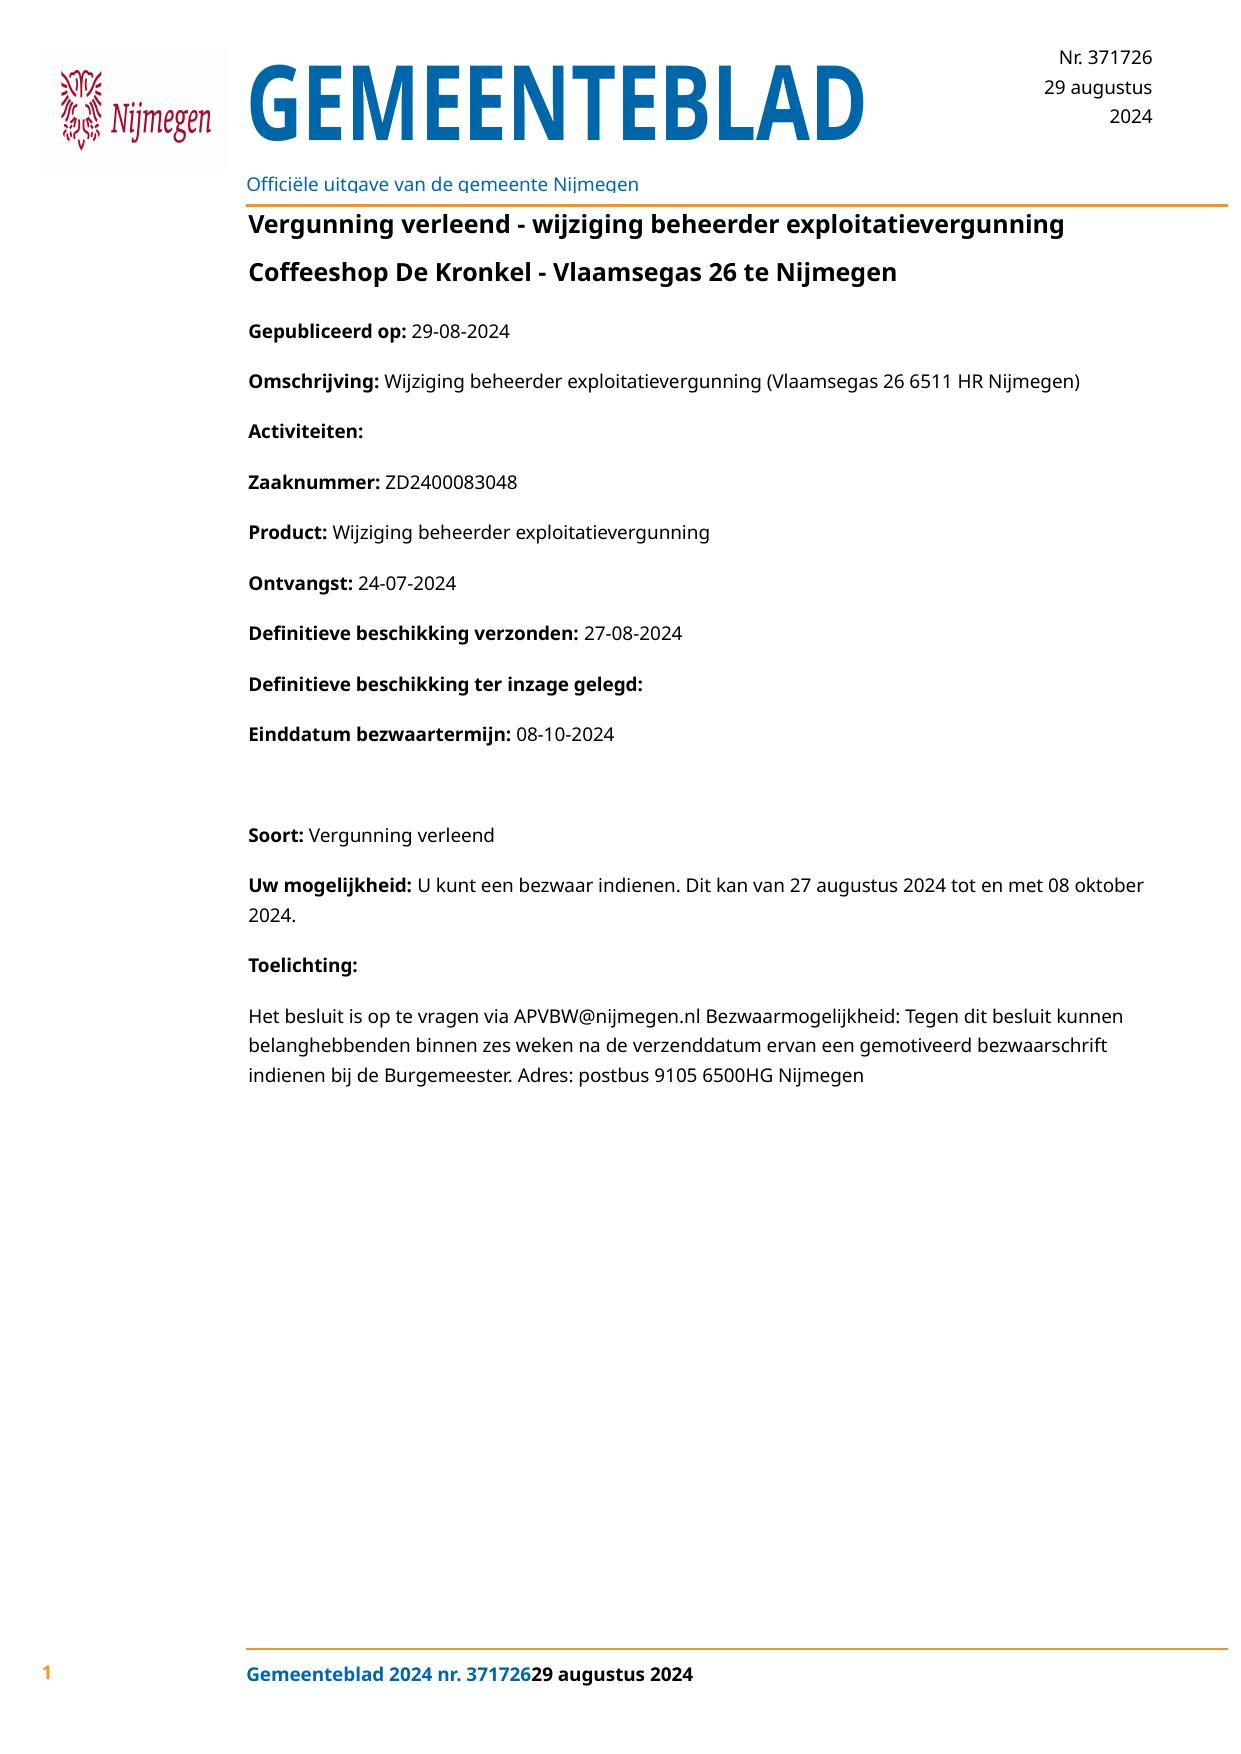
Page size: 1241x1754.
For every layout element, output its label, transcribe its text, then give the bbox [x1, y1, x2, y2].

text Omschrijving: Wijziging beheerder exploitatievergunning (Vlaamsegas 26 6511 HR Nijmegen) [248, 368, 1152, 394]
text Zaaknummer: ZD2400083048 [248, 469, 1152, 495]
text Het besluit is op te vragen via APVBW@nijmegen.nl Bezwaarmogelijkheid: Tegen dit besluit kunnen belanghebbenden binnen zes weken na de verzenddatum ervan een gemotiveerd bezwaarschrift indienen bij de Burgemeester. Adres: postbus 9105 6500HG Nijmegen [248, 1003, 1152, 1088]
picture [41, 47, 231, 172]
text Product: Wijziging beheerder exploitatievergunning [248, 519, 1152, 545]
text Activiteiten: [248, 419, 1152, 444]
text Definitieve beschikking verzonden: 27-08-2024 [248, 620, 1152, 646]
text Uw mogelijkheid: U kunt een bezwaar indienen. Dit kan van 27 augustus 2024 tot en met 08 oktober 2024. [248, 872, 1152, 928]
text Einddatum bezwaartermijn: 08-10-2024 [248, 721, 1152, 747]
text Gepubliceerd op: 29-08-2024 [248, 318, 1152, 344]
text Ontvangst: 24-07-2024 [248, 570, 1152, 596]
text Toelichting: [248, 952, 1152, 978]
text Vergunning verleend - wijziging beheerder exploitatievergunning Coffeeshop De Kronkel - Vlaamsegas 26 te Nijmegen [248, 207, 1152, 288]
text Soort: Vergunning verleend [248, 822, 1152, 848]
text Definitieve beschikking ter inzage gelegd: [248, 671, 1152, 697]
